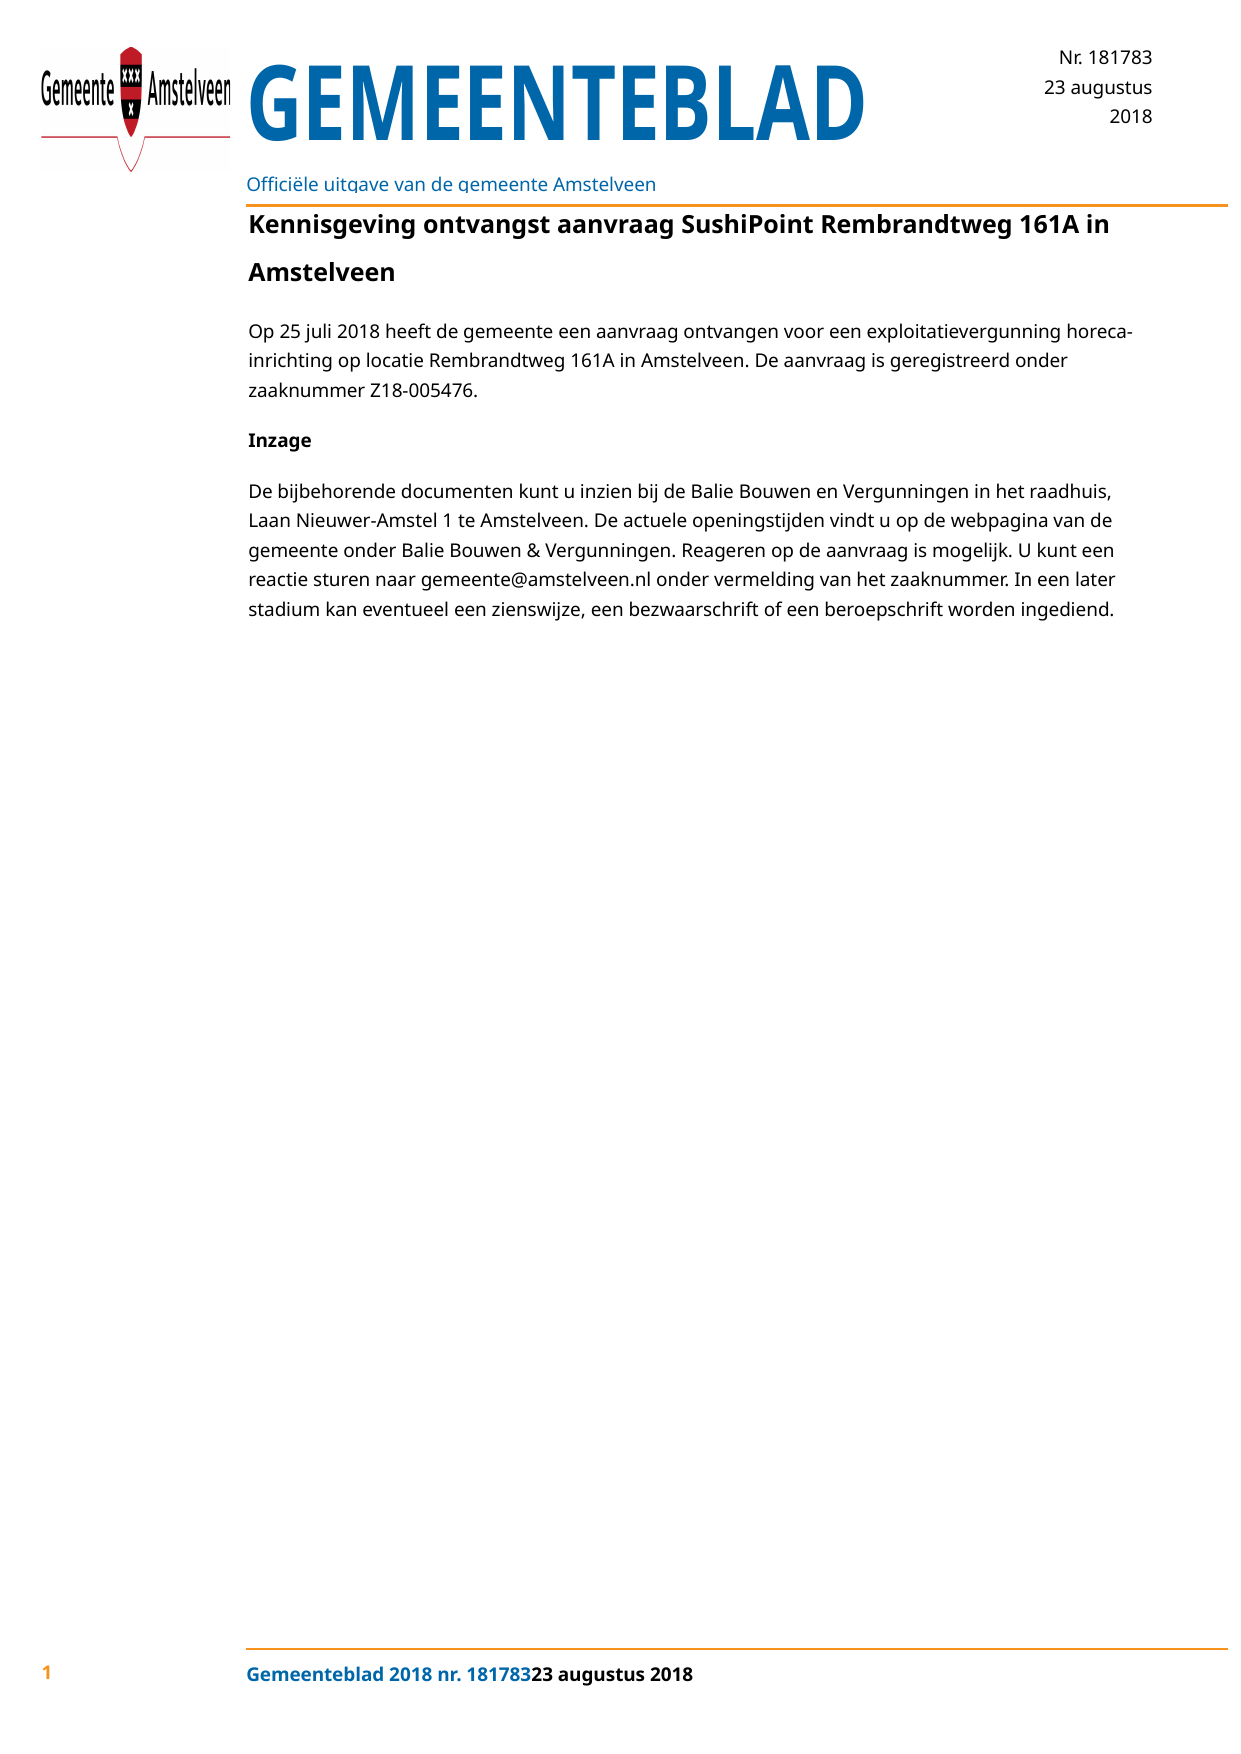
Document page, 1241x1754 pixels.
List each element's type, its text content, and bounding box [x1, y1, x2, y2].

text Op 25 juli 2018 heeft de gemeente een aanvraag ontvangen voor een exploitatievergunning horeca-inrichting op locatie Rembrandtweg 161A in Amstelveen. De aanvraag is geregistreerd onder zaaknummer Z18-005476. [248, 318, 1152, 403]
text Inzage [248, 427, 1152, 453]
text De bijbehorende documenten kunt u inzien bij de Balie Bouwen en Vergunningen in het raadhuis, Laan Nieuwer-Amstel 1 te Amstelveen. De actuele openingstijden vindt u op de webpagina van de gemeente onder Balie Bouwen & Vergunningen. Reageren op de aanvraag is mogelijk. U kunt een reactie sturen naar gemeente@amstelveen.nl onder vermelding van het zaaknummer. In een later stadium kan eventueel een zienswijze, een bezwaarschrift of een beroepschrift worden ingediend. [248, 478, 1152, 622]
picture [41, 47, 231, 172]
text Kennisgeving ontvangst aanvraag SushiPoint Rembrandtweg 161A in Amstelveen [248, 207, 1152, 288]
